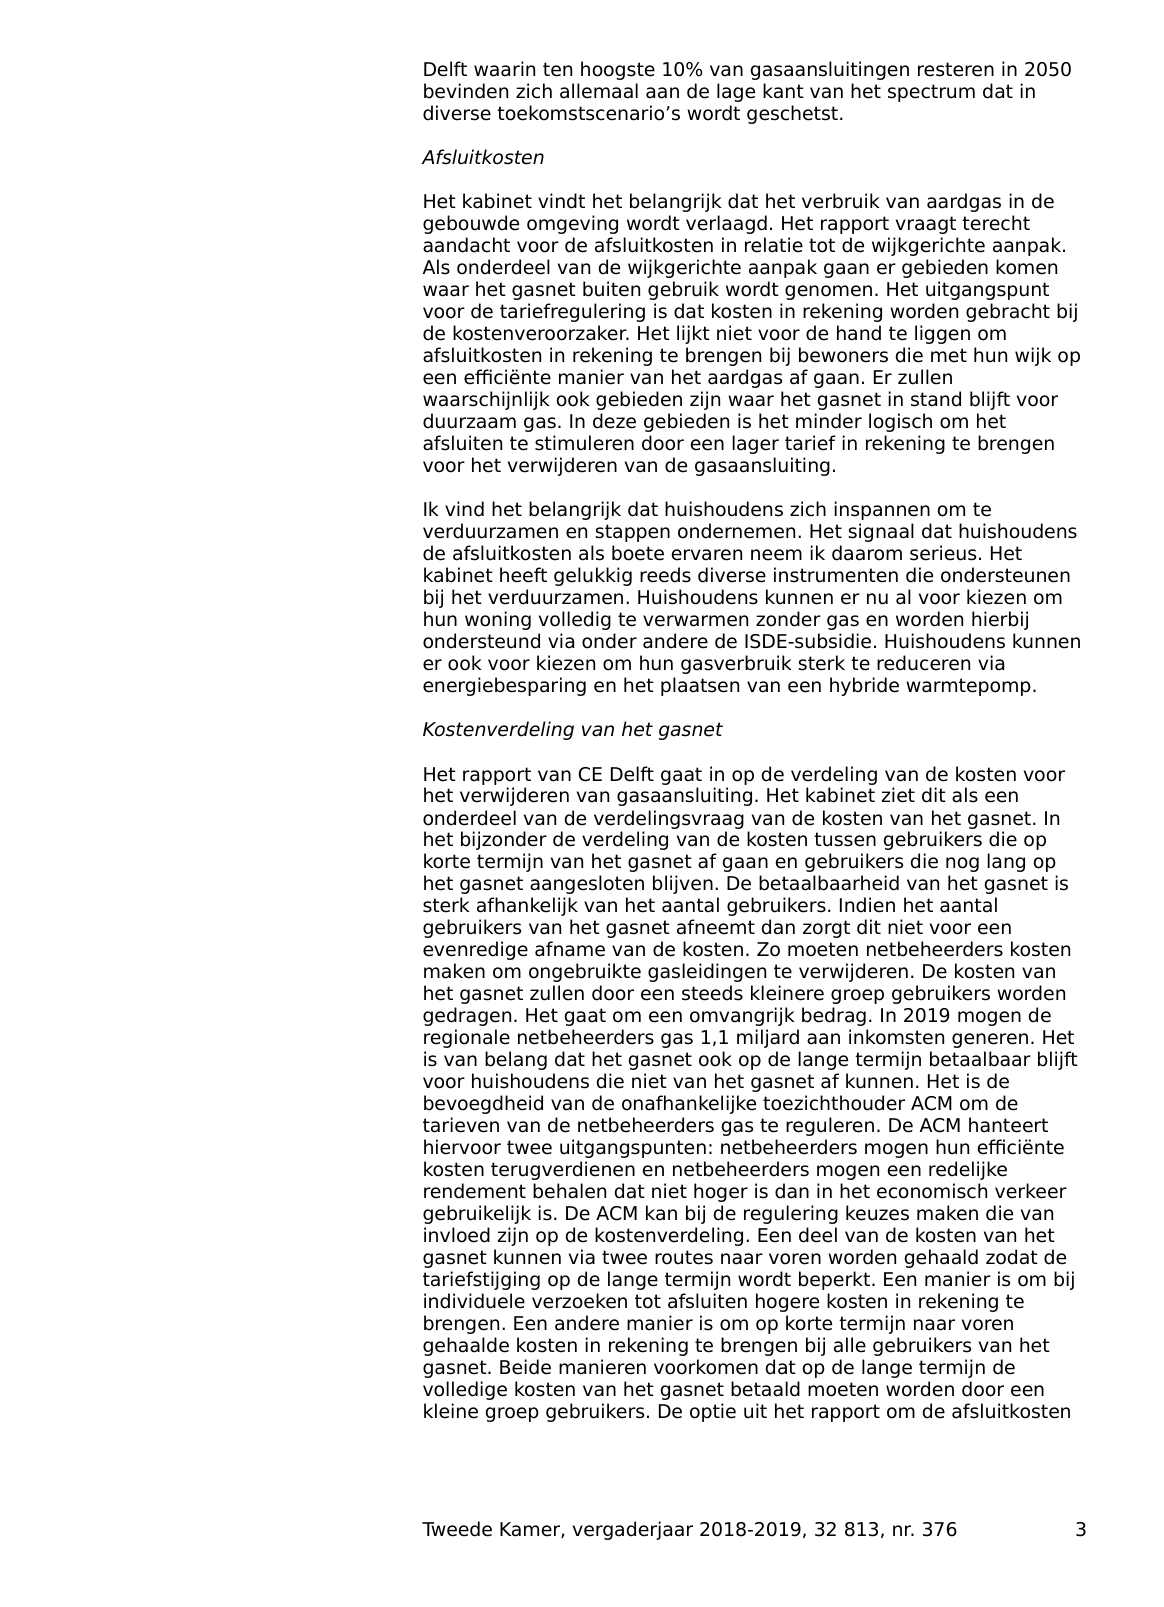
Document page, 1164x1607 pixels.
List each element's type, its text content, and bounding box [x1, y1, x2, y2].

subtitle Kostenverdeling van het gasnet [422, 719, 1087, 741]
subtitle Afsluitkosten [422, 147, 1087, 169]
text Ik vind het belangrijk dat huishoudens zich inspannen om te verduurzamen en stappen ondernemen. Het signaal dat huishoudens de afsluitkosten als boete ervaren neem ik daarom serieus. Het kabinet heeft gelukkig reeds diverse instrumenten die ondersteunen bij het verduurzamen. Huishoudens kunnen er nu al voor kiezen om hun woning volledig te verwarmen zonder gas en worden hierbij ondersteund via onder andere de ISDE-subsidie. Huishoudens kunnen er ook voor kiezen om hun gasverbruik sterk te reduceren via energiebesparing en het plaatsen van een hybride warmtepomp. [422, 499, 1087, 697]
text Delft waarin ten hoogste 10% van gasaansluitingen resteren in 2050 bevinden zich allemaal aan de lage kant van het spectrum dat in diverse toekomstscenario’s wordt geschetst. [422, 59, 1087, 125]
text Het rapport van CE Delft gaat in op de verdeling van de kosten voor het verwijderen van gasaansluiting. Het kabinet ziet dit als een onderdeel van de verdelingsvraag van de kosten van het gasnet. In het bijzonder de verdeling van de kosten tussen gebruikers die op korte termijn van het gasnet af gaan en gebruikers die nog lang op het gasnet aangesloten blijven. De betaalbaarheid van het gasnet is sterk afhankelijk van het aantal gebruikers. Indien het aantal gebruikers van het gasnet afneemt dan zorgt dit niet voor een evenredige afname van de kosten. Zo moeten netbeheerders kosten maken om ongebruikte gasleidingen te verwijderen. De kosten van het gasnet zullen door een steeds kleinere groep gebruikers worden gedragen. Het gaat om een omvangrijk bedrag. In 2019 mogen de regionale netbeheerders gas 1,1 miljard aan inkomsten generen. Het is van belang dat het gasnet ook op de lange termijn betaalbaar blijft voor huishoudens die niet van het gasnet af kunnen. Het is de bevoegdheid van de onafhankelijke toezichthouder ACM om de tarieven van de netbeheerders gas te reguleren. De ACM hanteert hiervoor twee uitgangspunten: netbeheerders mogen hun efficiënte kosten terugverdienen en netbeheerders mogen een redelijke rendement behalen dat niet hoger is dan in het economisch verkeer gebruikelijk is. De ACM kan bij de regulering keuzes maken die van invloed zijn op de kostenverdeling. Een deel van de kosten van het gasnet kunnen via twee routes naar voren worden gehaald zodat de tariefstijging op de lange termijn wordt beperkt. Een manier is om bij individuele verzoeken tot afsluiten hogere kosten in rekening te brengen. Een andere manier is om op korte termijn naar voren gehaalde kosten in rekening te brengen bij alle gebruikers van het gasnet. Beide manieren voorkomen dat op de lange termijn de volledige kosten van het gasnet betaald moeten worden door een kleine groep gebruikers. De optie uit het rapport om de afsluitkosten [422, 763, 1087, 1423]
text Het kabinet vindt het belangrijk dat het verbruik van aardgas in de gebouwde omgeving wordt verlaagd. Het rapport vraagt terecht aandacht voor de afsluitkosten in relatie tot de wijkgerichte aanpak. Als onderdeel van de wijkgerichte aanpak gaan er gebieden komen waar het gasnet buiten gebruik wordt genomen. Het uitgangspunt voor de tariefregulering is dat kosten in rekening worden gebracht bij de kostenveroorzaker. Het lijkt niet voor de hand te liggen om afsluitkosten in rekening te brengen bij bewoners die met hun wijk op een efficiënte manier van het aardgas af gaan. Er zullen waarschijnlijk ook gebieden zijn waar het gasnet in stand blijft voor duurzaam gas. In deze gebieden is het minder logisch om het afsluiten te stimuleren door een lager tarief in rekening te brengen voor het verwijderen van de gasaansluiting. [422, 191, 1087, 477]
